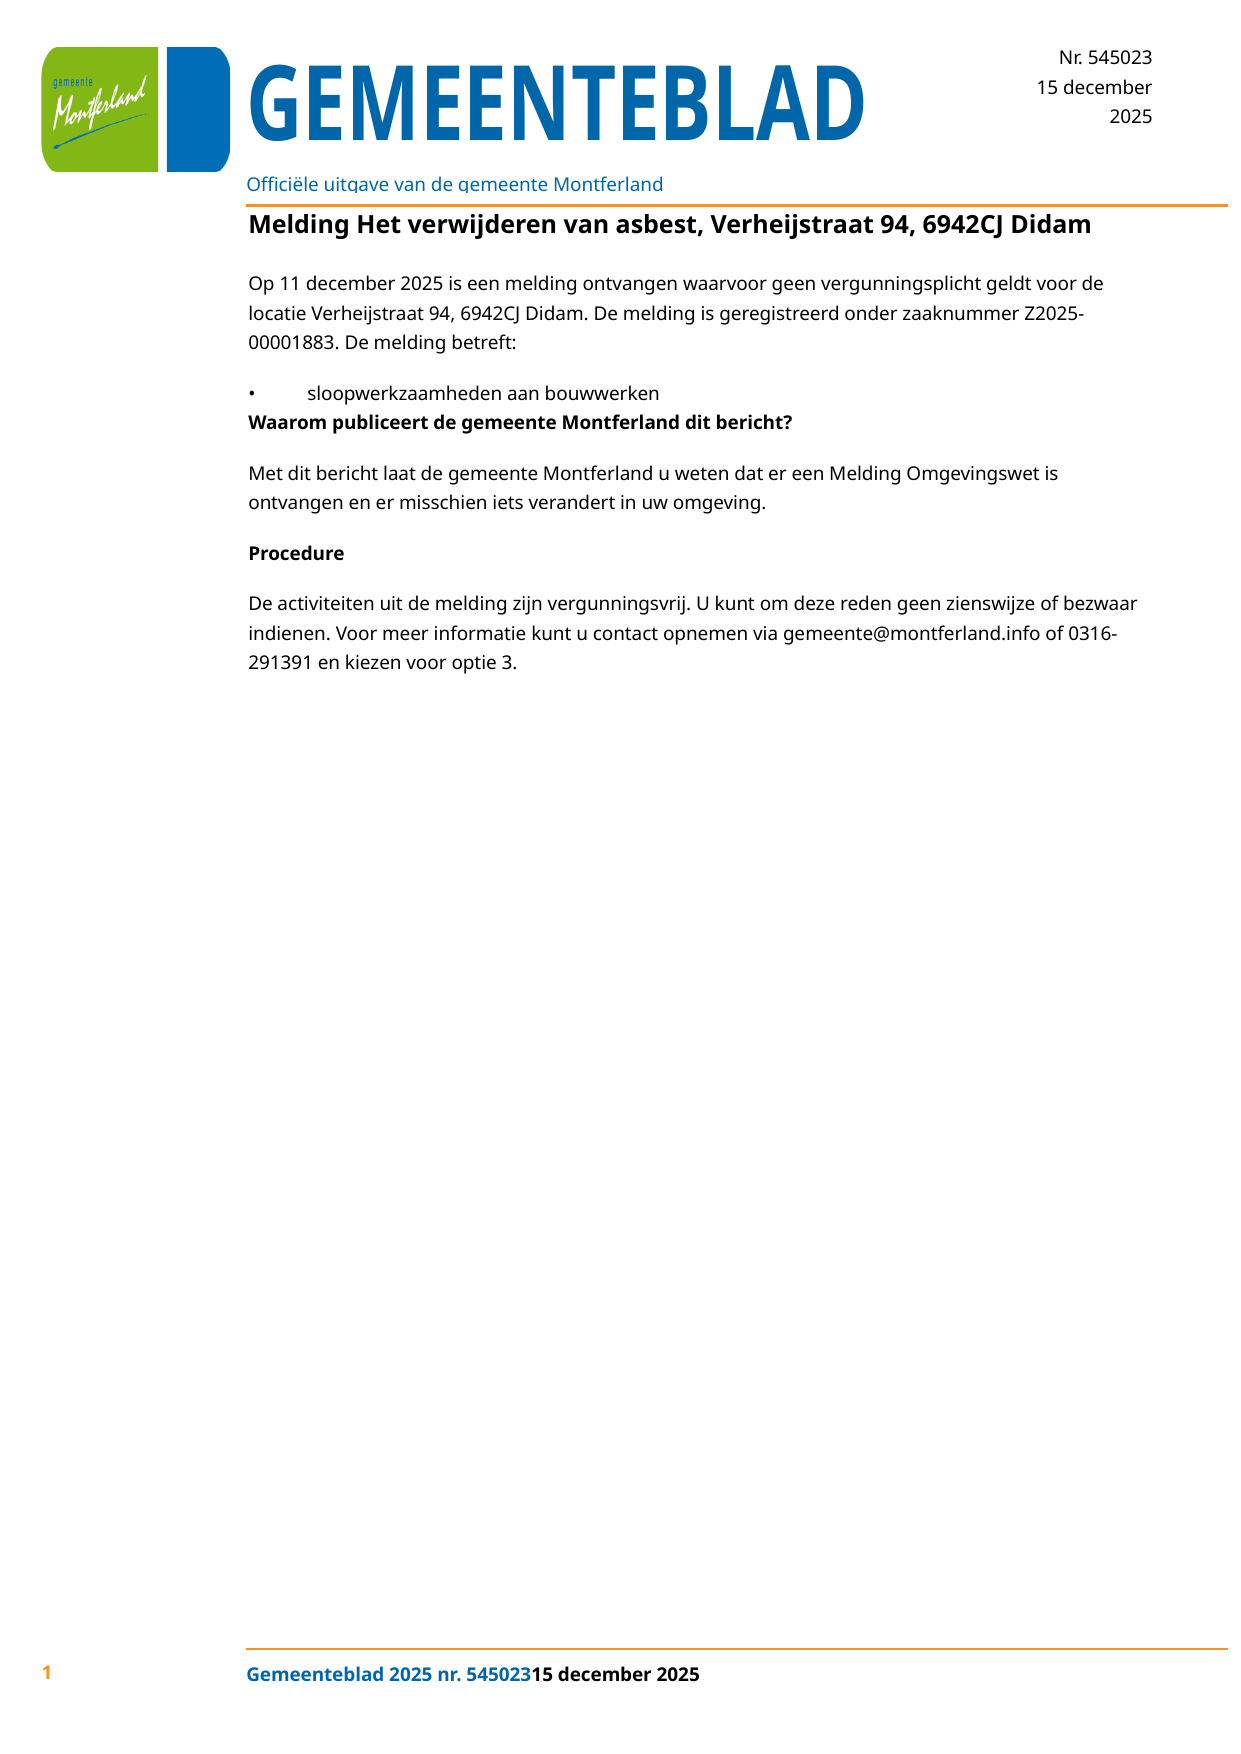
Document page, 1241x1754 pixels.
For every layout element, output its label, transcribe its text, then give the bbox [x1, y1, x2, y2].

text De activiteiten uit de melding zijn vergunningsvrij. U kunt om deze reden geen zienswijze of bezwaar indienen. Voor meer informatie kunt u contact opnemen via gemeente@montferland.info of 0316-291391 en kiezen voor optie 3. [248, 590, 1152, 675]
text Procedure [248, 540, 1152, 566]
text Met dit bericht laat de gemeente Montferland u weten dat er een Melding Omgevingswet is ontvangen en er misschien iets verandert in uw omgeving. [248, 460, 1152, 515]
text Melding Het verwijderen van asbest, Verheijstraat 94, 6942CJ Didam [248, 207, 1152, 241]
picture [41, 47, 231, 172]
text Waarom publiceert de gemeente Montferland dit bericht? [248, 409, 1152, 435]
text Op 11 december 2025 is een melding ontvangen waarvoor geen vergunningsplicht geldt voor de locatie Verheijstraat 94, 6942CJ Didam. De melding is geregistreerd onder zaaknummer Z2025-00001883. De melding betreft: [248, 270, 1152, 355]
list sloopwerkzaamheden aan bouwwerken [248, 380, 1152, 406]
